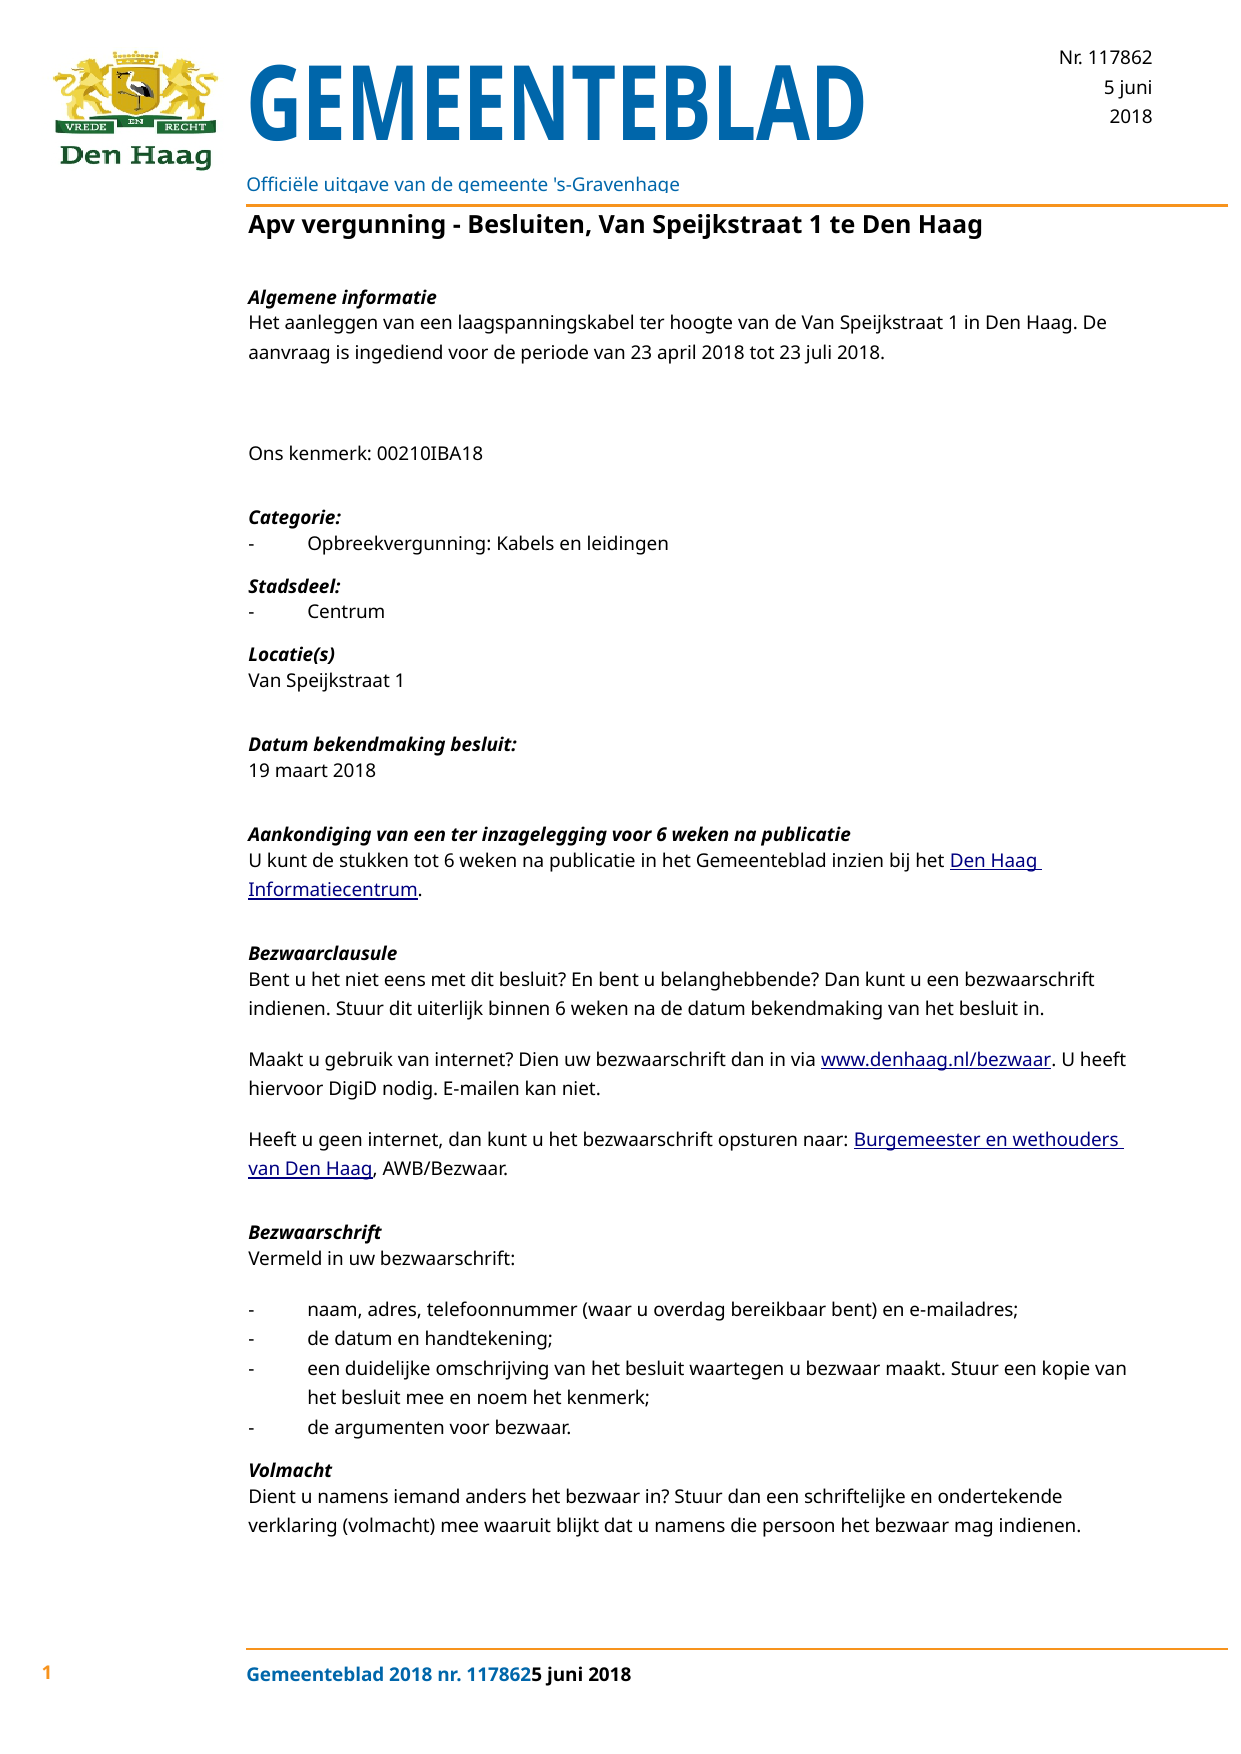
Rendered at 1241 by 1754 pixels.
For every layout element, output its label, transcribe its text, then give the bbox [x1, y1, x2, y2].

list Centrum [248, 598, 1152, 624]
text Maakt u gebruik van internet? Dien uw bezwaarschrift dan in via www.denhaag.nl/bezwaar. U heeft hiervoor DigiD nodig. E-mailen kan niet. [248, 1046, 1152, 1101]
list de datum en handtekening; [248, 1325, 1152, 1351]
text Van Speijkstraat 1 [248, 667, 1152, 693]
text Vermeld in uw bezwaarschrift: [248, 1245, 1152, 1271]
text 19 maart 2018 [248, 757, 1152, 783]
text Volmacht [248, 1457, 1152, 1483]
list naam, adres, telefoonnummer (waar u overdag bereikbaar bent) en e-mailadres; [248, 1296, 1152, 1321]
list een duidelijke omschrijving van het besluit waartegen u bezwaar maakt. Stuur een kopie van het besluit mee en noem het kenmerk; [248, 1355, 1152, 1410]
text Bezwaarclausule [248, 940, 1152, 966]
text U kunt de stukken tot 6 weken na publicatie in het Gemeenteblad inzien bij het Den Haag Informatiecentrum. [248, 847, 1152, 902]
text Datum bekendmaking besluit: [248, 731, 1152, 757]
text Bezwaarschrift [248, 1219, 1152, 1245]
text Bent u het niet eens met dit besluit? En bent u belanghebbende? Dan kunt u een bezwaarschrift indienen. Stuur dit uiterlijk binnen 6 weken na de datum bekendmaking van het besluit in. [248, 966, 1152, 1021]
list de argumenten voor bezwaar. [248, 1414, 1152, 1440]
list Opbreekvergunning: Kabels en leidingen [248, 530, 1152, 555]
text Het aanleggen van een laagspanningskabel ter hoogte van de Van Speijkstraat 1 in Den Haag. De aanvraag is ingediend voor de periode van 23 april 2018 tot 23 juli 2018. [248, 309, 1152, 365]
text Ons kenmerk: 00210IBA18 [248, 440, 1152, 466]
text Algemene informatie [248, 284, 1152, 309]
picture [41, 47, 231, 172]
text Locatie(s) [248, 642, 1152, 667]
text Stadsdeel: [248, 573, 1152, 598]
text Categorie: [248, 504, 1152, 530]
text Apv vergunning - Besluiten, Van Speijkstraat 1 te Den Haag [248, 207, 1152, 241]
text Aankondiging van een ter inzagelegging voor 6 weken na publicatie [248, 821, 1152, 847]
text Heeft u geen internet, dan kunt u het bezwaarschrift opsturen naar: Burgemeester en wethouders van Den Haag, AWB/Bezwaar. [248, 1126, 1152, 1181]
text Dient u namens iemand anders het bezwaar in? Stuur dan een schriftelijke en ondertekende verklaring (volmacht) mee waaruit blijkt dat u namens die persoon het bezwaar mag indienen. [248, 1483, 1152, 1538]
